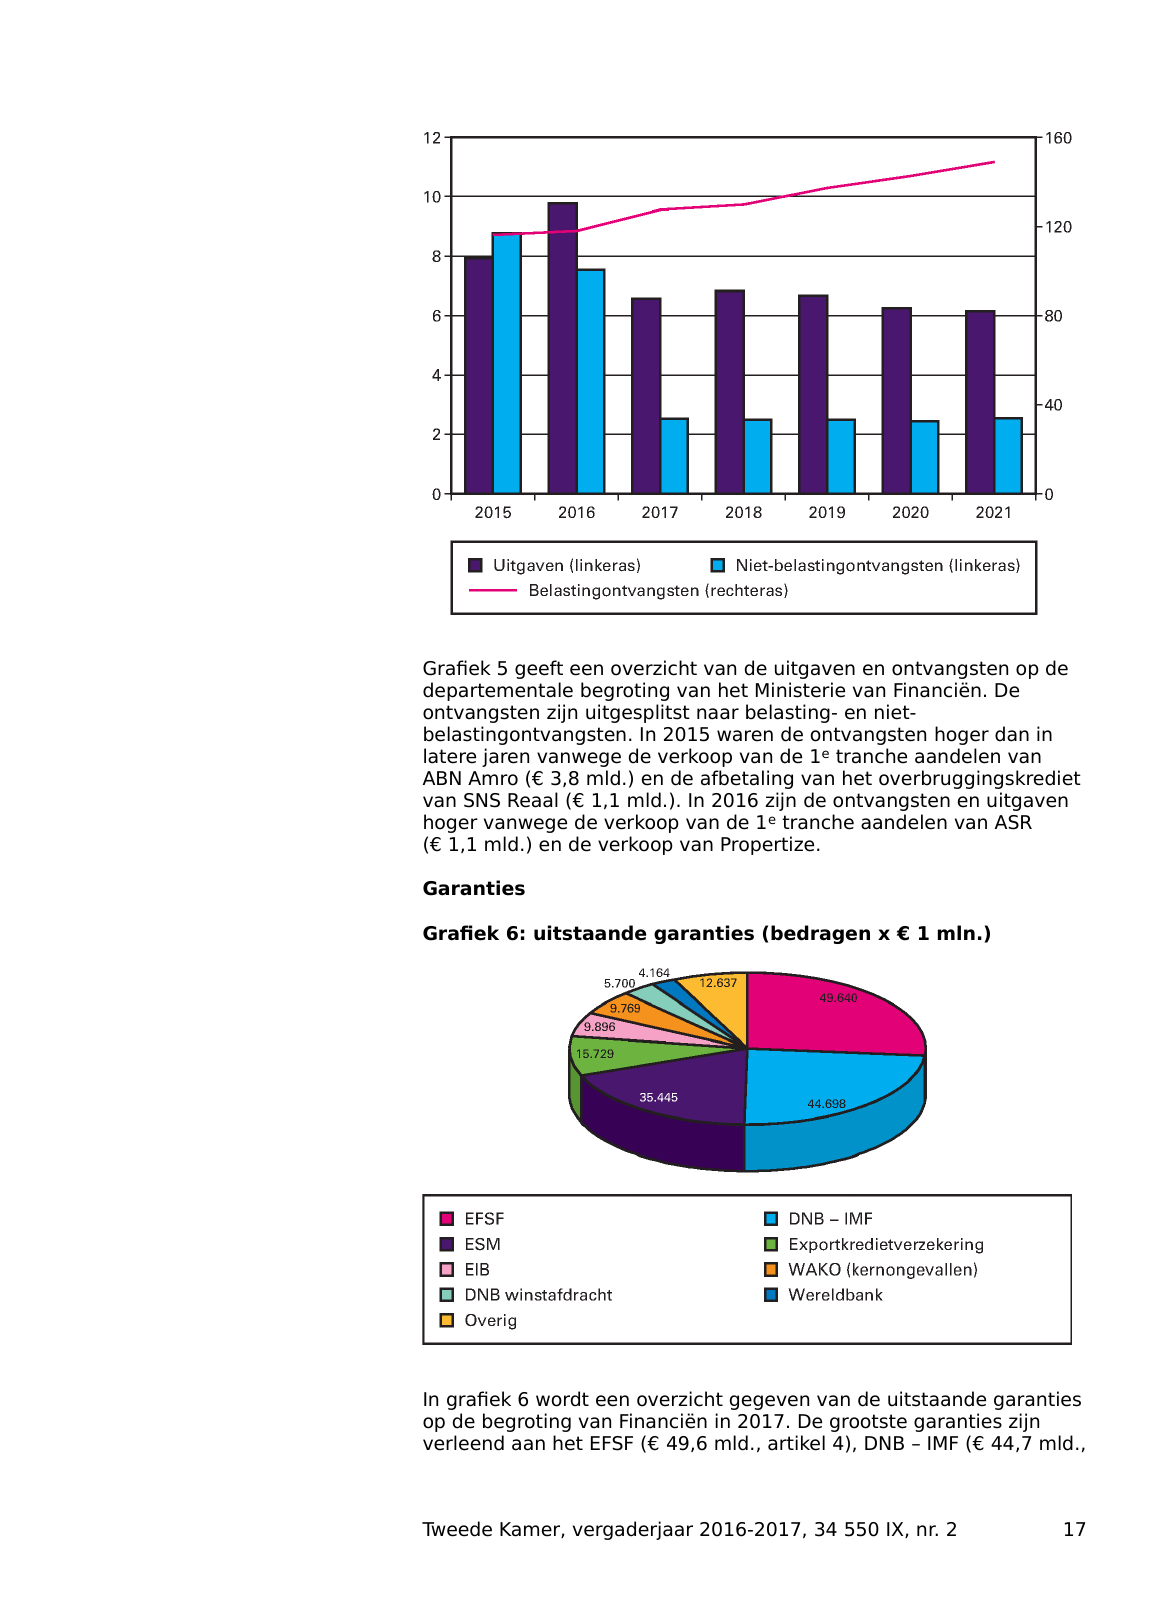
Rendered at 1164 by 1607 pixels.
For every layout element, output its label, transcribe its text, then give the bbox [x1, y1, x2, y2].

text In grafiek 6 wordt een overzicht gegeven van de uitstaande garanties op de begroting van Financiën in 2017. De grootste garanties zijn verleend aan het EFSF (€ 49,6 mld., artikel 4), DNB – IMF (€ 44,7 mld., [422, 1389, 1087, 1455]
subtitle Grafiek 6: uitstaande garanties (bedragen x € 1 mln.) [422, 922, 1087, 944]
subtitle Garanties [422, 878, 1087, 900]
picture [422, 130, 1072, 615]
picture [422, 966, 1072, 1345]
text Grafiek 5 geeft een overzicht van de uitgaven en ontvangsten op de departementale begroting van het Ministerie van Financiën. De ontvangsten zijn uitgesplitst naar belasting- en niet-belastingontvangsten. In 2015 waren de ontvangsten hoger dan in latere jaren vanwege de verkoop van de 1e tranche aandelen van ABN Amro (€ 3,8 mld.) en de afbetaling van het overbruggingskrediet van SNS Reaal (€ 1,1 mld.). In 2016 zijn de ontvangsten en uitgaven hoger vanwege de verkoop van de 1e tranche aandelen van ASR (€ 1,1 mld.) en de verkoop van Propertize. [422, 658, 1087, 856]
